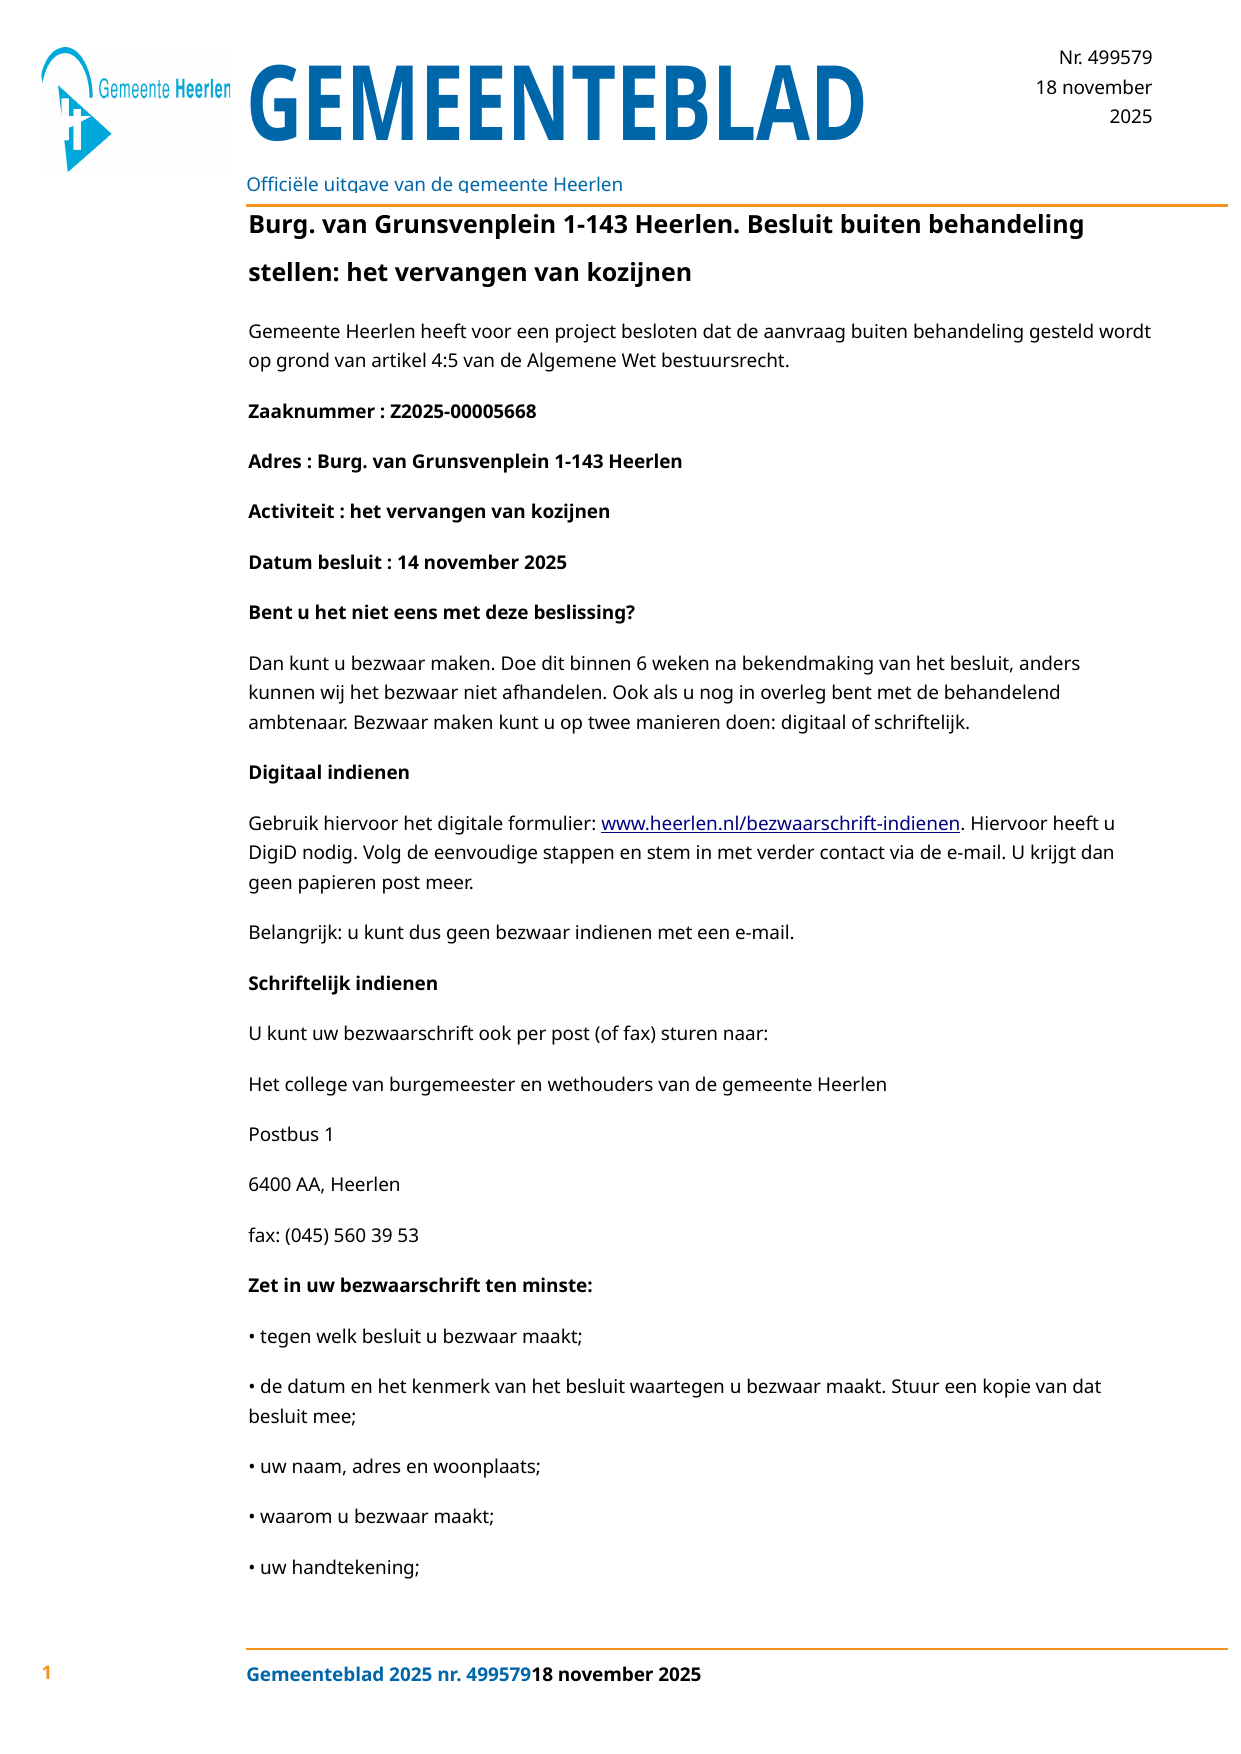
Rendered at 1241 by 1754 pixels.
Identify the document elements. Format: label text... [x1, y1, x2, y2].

text Digitaal indienen [248, 759, 1152, 785]
text Het college van burgemeester en wethouders van de gemeente Heerlen [248, 1071, 1152, 1097]
text Zaaknummer : Z2025-00005668 [248, 398, 1152, 424]
text Zet in uw bezwaarschrift ten minste: [248, 1272, 1152, 1298]
text Bent u het niet eens met deze beslissing? [248, 599, 1152, 625]
text • uw handtekening; [248, 1554, 1152, 1580]
text Dan kunt u bezwaar maken. Doe dit binnen 6 weken na bekendmaking van het besluit, anders kunnen wij het bezwaar niet afhandelen. Ook als u nog in overleg bent met de behandelend ambtenaar. Bezwaar maken kunt u op twee manieren doen: digitaal of schriftelijk. [248, 650, 1152, 735]
text Datum besluit : 14 november 2025 [248, 549, 1152, 575]
picture [41, 47, 59, 70]
text Activiteit : het vervangen van kozijnen [248, 499, 1152, 524]
text Burg. van Grunsvenplein 1-143 Heerlen. Besluit buiten behandeling stellen: het vervangen van kozijnen [248, 207, 1152, 288]
text • de datum en het kenmerk van het besluit waartegen u bezwaar maakt. Stuur een kopie van dat besluit mee; [248, 1373, 1152, 1429]
text Postbus 1 [248, 1121, 1152, 1147]
picture [41, 47, 231, 172]
text • tegen welk besluit u bezwaar maakt; [248, 1323, 1152, 1349]
text U kunt uw bezwaarschrift ook per post (of fax) sturen naar: [248, 1020, 1152, 1046]
text 6400 AA, Heerlen [248, 1172, 1152, 1197]
text Gemeente Heerlen heeft voor een project besloten dat de aanvraag buiten behandeling gesteld wordt op grond van artikel 4:5 van de Algemene Wet bestuursrecht. [248, 318, 1152, 373]
text Schriftelijk indienen [248, 970, 1152, 996]
text Gebruik hiervoor het digitale formulier: www.heerlen.nl/bezwaarschrift-indienen. Hiervoor heeft u DigiD nodig. Volg de eenvoudige stappen en stem in met verder contact via de e-mail. U krijgt dan geen papieren post meer. [248, 810, 1152, 895]
text • waarom u bezwaar maakt; [248, 1504, 1152, 1529]
text fax: (045) 560 39 53 [248, 1222, 1152, 1248]
text Adres : Burg. van Grunsvenplein 1-143 Heerlen [248, 448, 1152, 474]
text • uw naam, adres en woonplaats; [248, 1453, 1152, 1479]
text Belangrijk: u kunt dus geen bezwaar indienen met een e-mail. [248, 919, 1152, 945]
